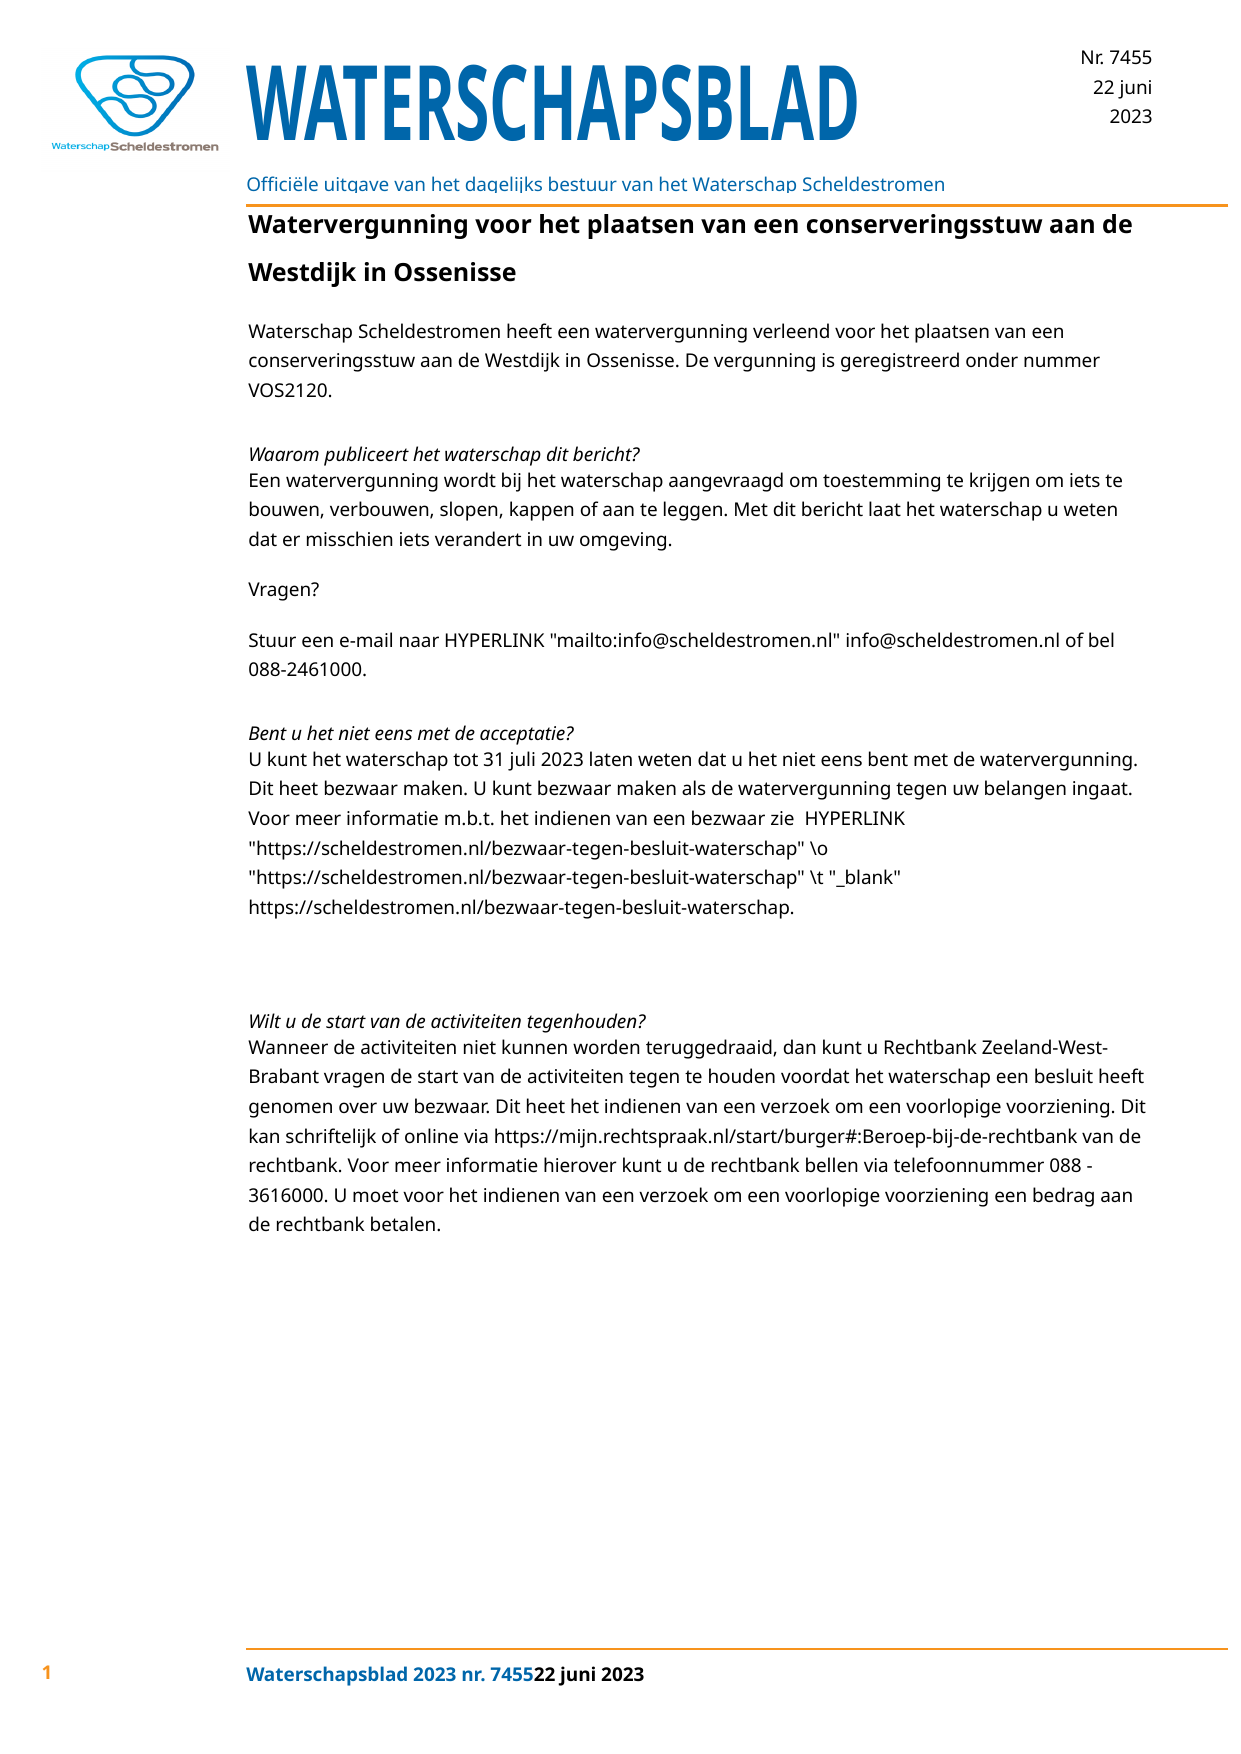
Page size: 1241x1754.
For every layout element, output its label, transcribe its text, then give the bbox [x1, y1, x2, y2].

text U kunt het waterschap tot 31 juli 2023 laten weten dat u het niet eens bent met de watervergunning. Dit heet bezwaar maken. U kunt bezwaar maken als de watervergunning tegen uw belangen ingaat. Voor meer informatie m.b.t. het indienen van een bezwaar zie HYPERLINK "https://scheldestromen.nl/bezwaar-tegen-besluit-waterschap" \o "https://scheldestromen.nl/bezwaar-tegen-besluit-waterschap" \t "_blank" https://scheldestromen.nl/bezwaar-tegen-besluit-waterschap. [248, 746, 1152, 920]
text Vragen? [248, 576, 1152, 602]
text Waarom publiceert het waterschap dit bericht? [248, 441, 1152, 467]
text Wilt u de start van de activiteiten tegenhouden? [248, 1008, 1152, 1034]
text Stuur een e-mail naar HYPERLINK "mailto:info@scheldestromen.nl" info@scheldestromen.nl of bel 088-2461000. [248, 627, 1152, 682]
text Bent u het niet eens met de acceptatie? [248, 720, 1152, 746]
text Waterschap Scheldestromen heeft een watervergunning verleend voor het plaatsen van een conserveringsstuw aan de Westdijk in Ossenisse. De vergunning is geregistreerd onder nummer VOS2120. [248, 318, 1152, 403]
text Wanneer de activiteiten niet kunnen worden teruggedraaid, dan kunt u Rechtbank Zeeland-West-Brabant vragen de start van de activiteiten tegen te houden voordat het waterschap een besluit heeft genomen over uw bezwaar. Dit heet het indienen van een verzoek om een voorlopige voorziening. Dit kan schriftelijk of online via https://mijn.rechtspraak.nl/start/burger#:Beroep-bij-de-rechtbank van de rechtbank. Voor meer informatie hierover kunt u de rechtbank bellen via telefoonnummer 088 - 3616000. U moet voor het indienen van een verzoek om een voorlopige voorziening een bedrag aan de rechtbank betalen. [248, 1034, 1152, 1237]
picture [41, 47, 231, 172]
text Watervergunning voor het plaatsen van een conserveringsstuw aan de Westdijk in Ossenisse [248, 207, 1152, 288]
text Een watervergunning wordt bij het waterschap aangevraagd om toestemming te krijgen om iets te bouwen, verbouwen, slopen, kappen of aan te leggen. Met dit bericht laat het waterschap u weten dat er misschien iets verandert in uw omgeving. [248, 467, 1152, 552]
